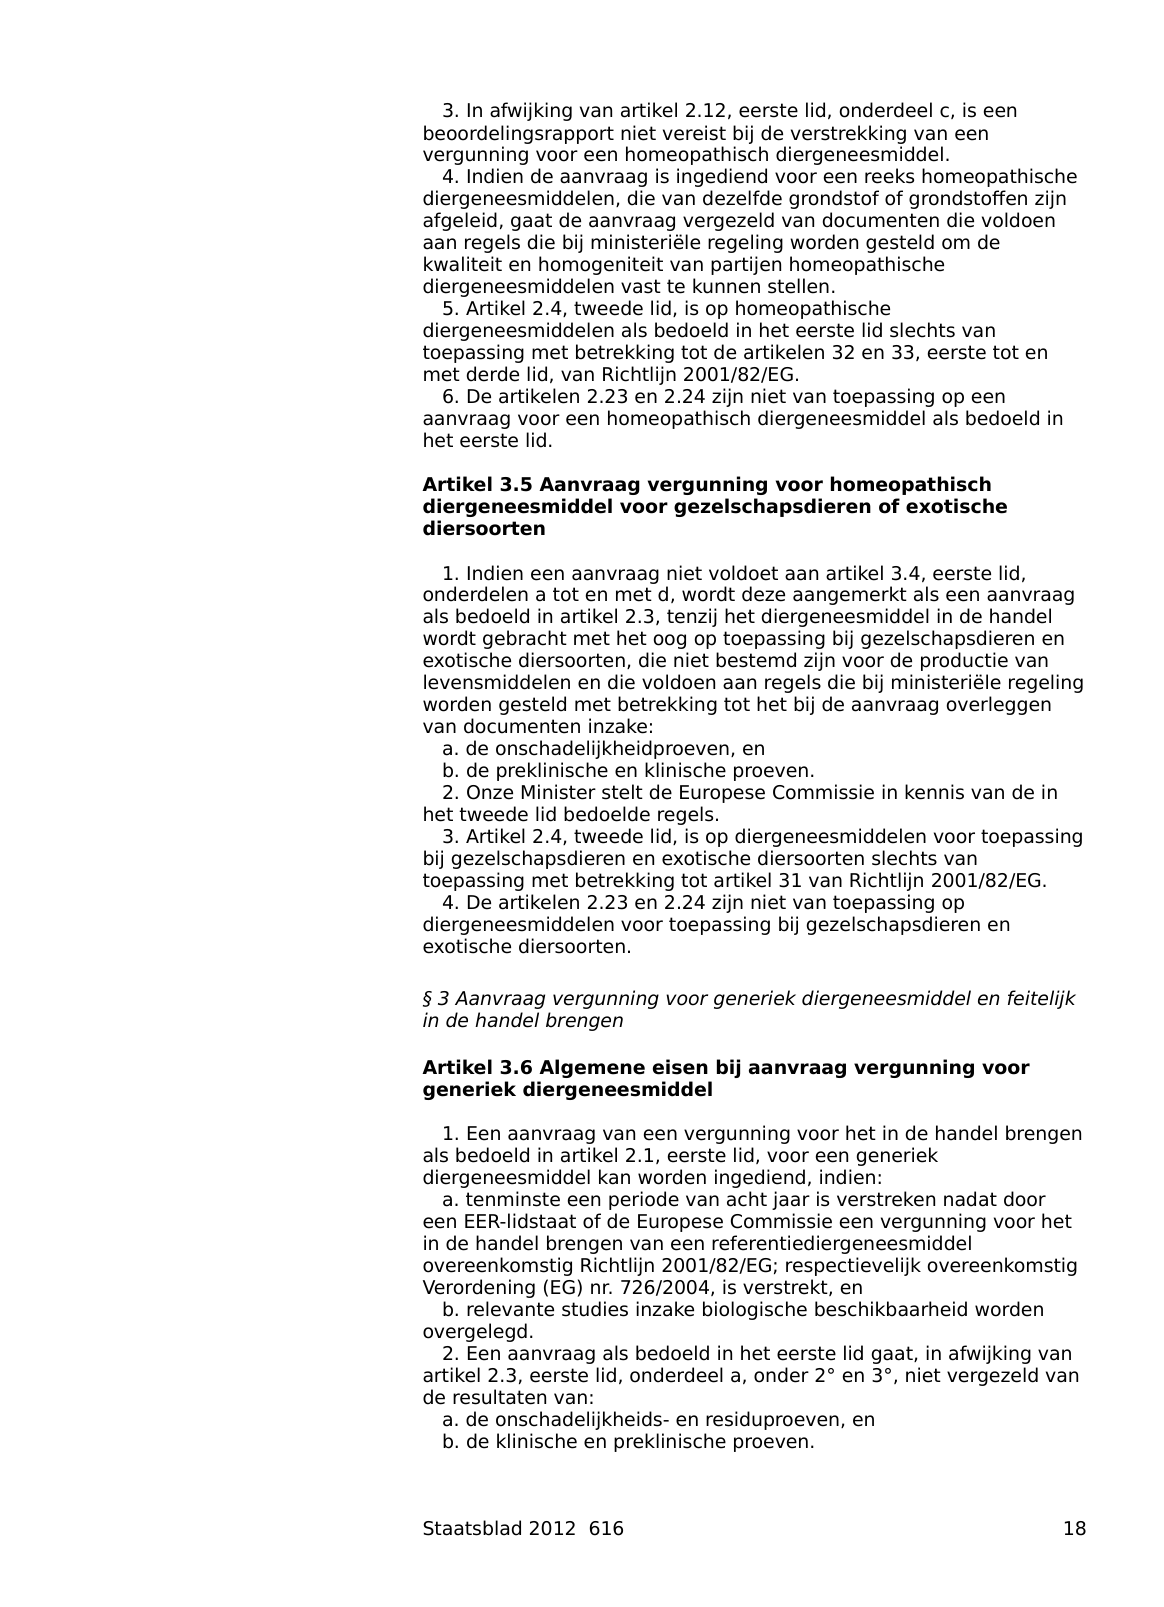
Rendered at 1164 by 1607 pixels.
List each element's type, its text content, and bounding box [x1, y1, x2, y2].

text 4. De artikelen 2.23 en 2.24 zijn niet van toepassing op diergeneesmiddelen voor toepassing bij gezelschapsdieren en exotische diersoorten. [422, 892, 1087, 958]
text 3. In afwijking van artikel 2.12, eerste lid, onderdeel c, is een beoordelingsrapport niet vereist bij de verstrekking van een vergunning voor een homeopathisch diergeneesmiddel. [422, 100, 1087, 166]
text a. de onschadelijkheidproeven, en [422, 738, 1087, 760]
text 5. Artikel 2.4, tweede lid, is op homeopathische diergeneesmiddelen als bedoeld in het eerste lid slechts van toepassing met betrekking tot de artikelen 32 en 33, eerste tot en met derde lid, van Richtlijn 2001/82/EG. [422, 298, 1087, 386]
text 6. De artikelen 2.23 en 2.24 zijn niet van toepassing op een aanvraag voor een homeopathisch diergeneesmiddel als bedoeld in het eerste lid. [422, 386, 1087, 452]
text 2. Onze Minister stelt de Europese Commissie in kennis van de in het tweede lid bedoelde regels. [422, 782, 1087, 826]
text 4. Indien de aanvraag is ingediend voor een reeks homeopathische diergeneesmiddelen, die van dezelfde grondstof of grondstoffen zijn afgeleid, gaat de aanvraag vergezeld van documenten die voldoen aan regels die bij ministeriële regeling worden gesteld om de kwaliteit en homogeniteit van partijen homeopathische diergeneesmiddelen vast te kunnen stellen. [422, 166, 1087, 298]
text 2. Een aanvraag als bedoeld in het eerste lid gaat, in afwijking van artikel 2.3, eerste lid, onderdeel a, onder 2° en 3°, niet vergezeld van de resultaten van: [422, 1343, 1087, 1409]
text 3. Artikel 2.4, tweede lid, is op diergeneesmiddelen voor toepassing bij gezelschapsdieren en exotische diersoorten slechts van toepassing met betrekking tot artikel 31 van Richtlijn 2001/82/EG. [422, 826, 1087, 892]
text a. tenminste een periode van acht jaar is verstreken nadat door een EER-lidstaat of de Europese Commissie een vergunning voor het in de handel brengen van een referentiediergeneesmiddel overeenkomstig Richtlijn 2001/82/EG; respectievelijk overeenkomstig Verordening (EG) nr. 726/2004, is verstrekt, en [422, 1189, 1087, 1299]
text b. de klinische en preklinische proeven. [422, 1431, 1087, 1453]
text 1. Een aanvraag van een vergunning voor het in de handel brengen als bedoeld in artikel 2.1, eerste lid, voor een generiek diergeneesmiddel kan worden ingediend, indien: [422, 1123, 1087, 1189]
subtitle Artikel 3.5 Aanvraag vergunning voor homeopathisch diergeneesmiddel voor gezelschapsdieren of exotische diersoorten [422, 474, 1087, 540]
text a. de onschadelijkheids- en residuproeven, en [422, 1409, 1087, 1431]
subtitle Artikel 3.6 Algemene eisen bij aanvraag vergunning voor generiek diergeneesmiddel [422, 1057, 1087, 1101]
text b. relevante studies inzake biologische beschikbaarheid worden overgelegd. [422, 1299, 1087, 1343]
text b. de preklinische en klinische proeven. [422, 760, 1087, 782]
subtitle § 3 Aanvraag vergunning voor generiek diergeneesmiddel en feitelijk in de handel brengen [422, 988, 1087, 1032]
text 1. Indien een aanvraag niet voldoet aan artikel 3.4, eerste lid, onderdelen a tot en met d, wordt deze aangemerkt als een aanvraag als bedoeld in artikel 2.3, tenzij het diergeneesmiddel in de handel wordt gebracht met het oog op toepassing bij gezelschapsdieren en exotische diersoorten, die niet bestemd zijn voor de productie van levensmiddelen en die voldoen aan regels die bij ministeriële regeling worden gesteld met betrekking tot het bij de aanvraag overleggen van documenten inzake: [422, 562, 1087, 738]
